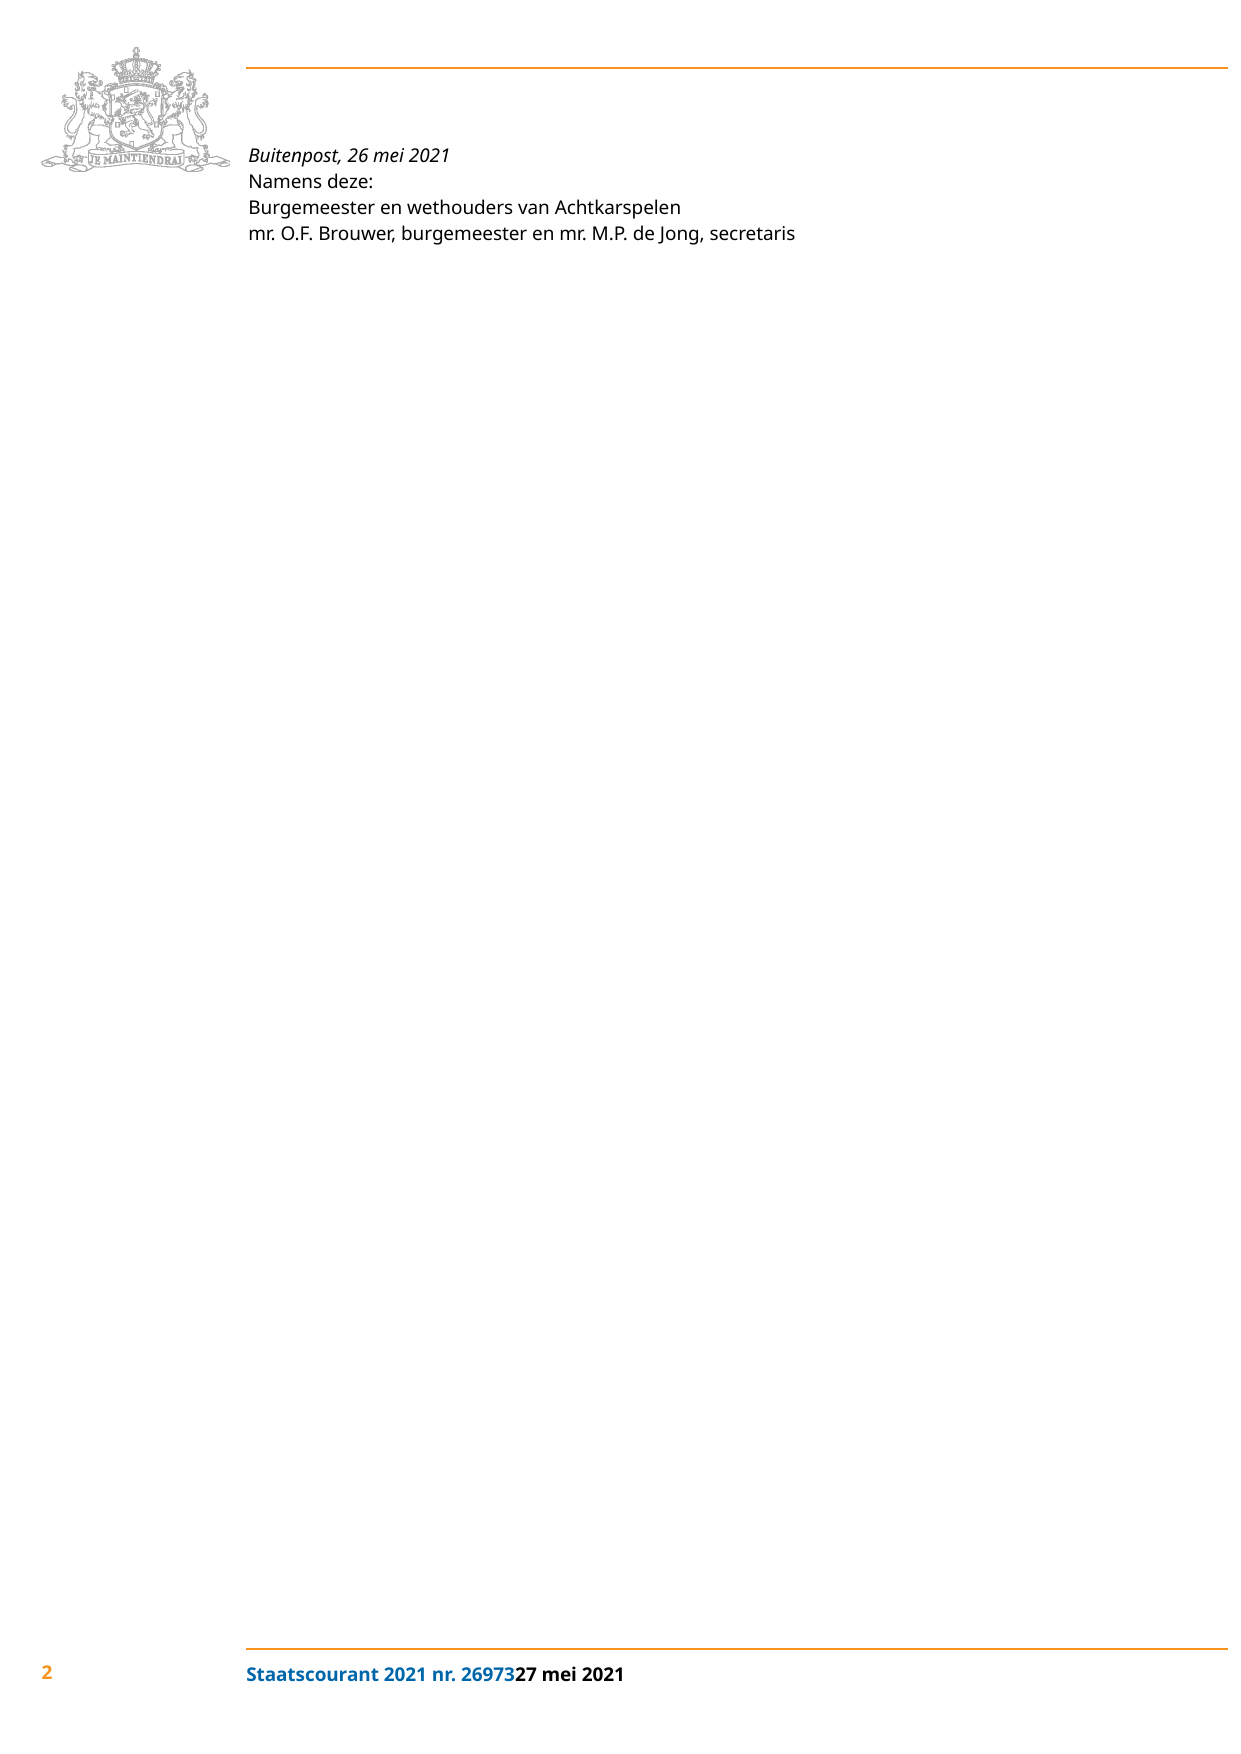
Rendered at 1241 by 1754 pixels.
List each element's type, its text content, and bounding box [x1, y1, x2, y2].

text Buitenpost, 26 mei 2021 [248, 143, 1152, 168]
picture [41, 47, 231, 172]
text mr. O.F. Brouwer, burgemeester en mr. M.P. de Jong, secretaris [248, 220, 1152, 246]
text Namens deze: [248, 168, 1152, 194]
text Burgemeester en wethouders van Achtkarspelen [248, 194, 1152, 220]
